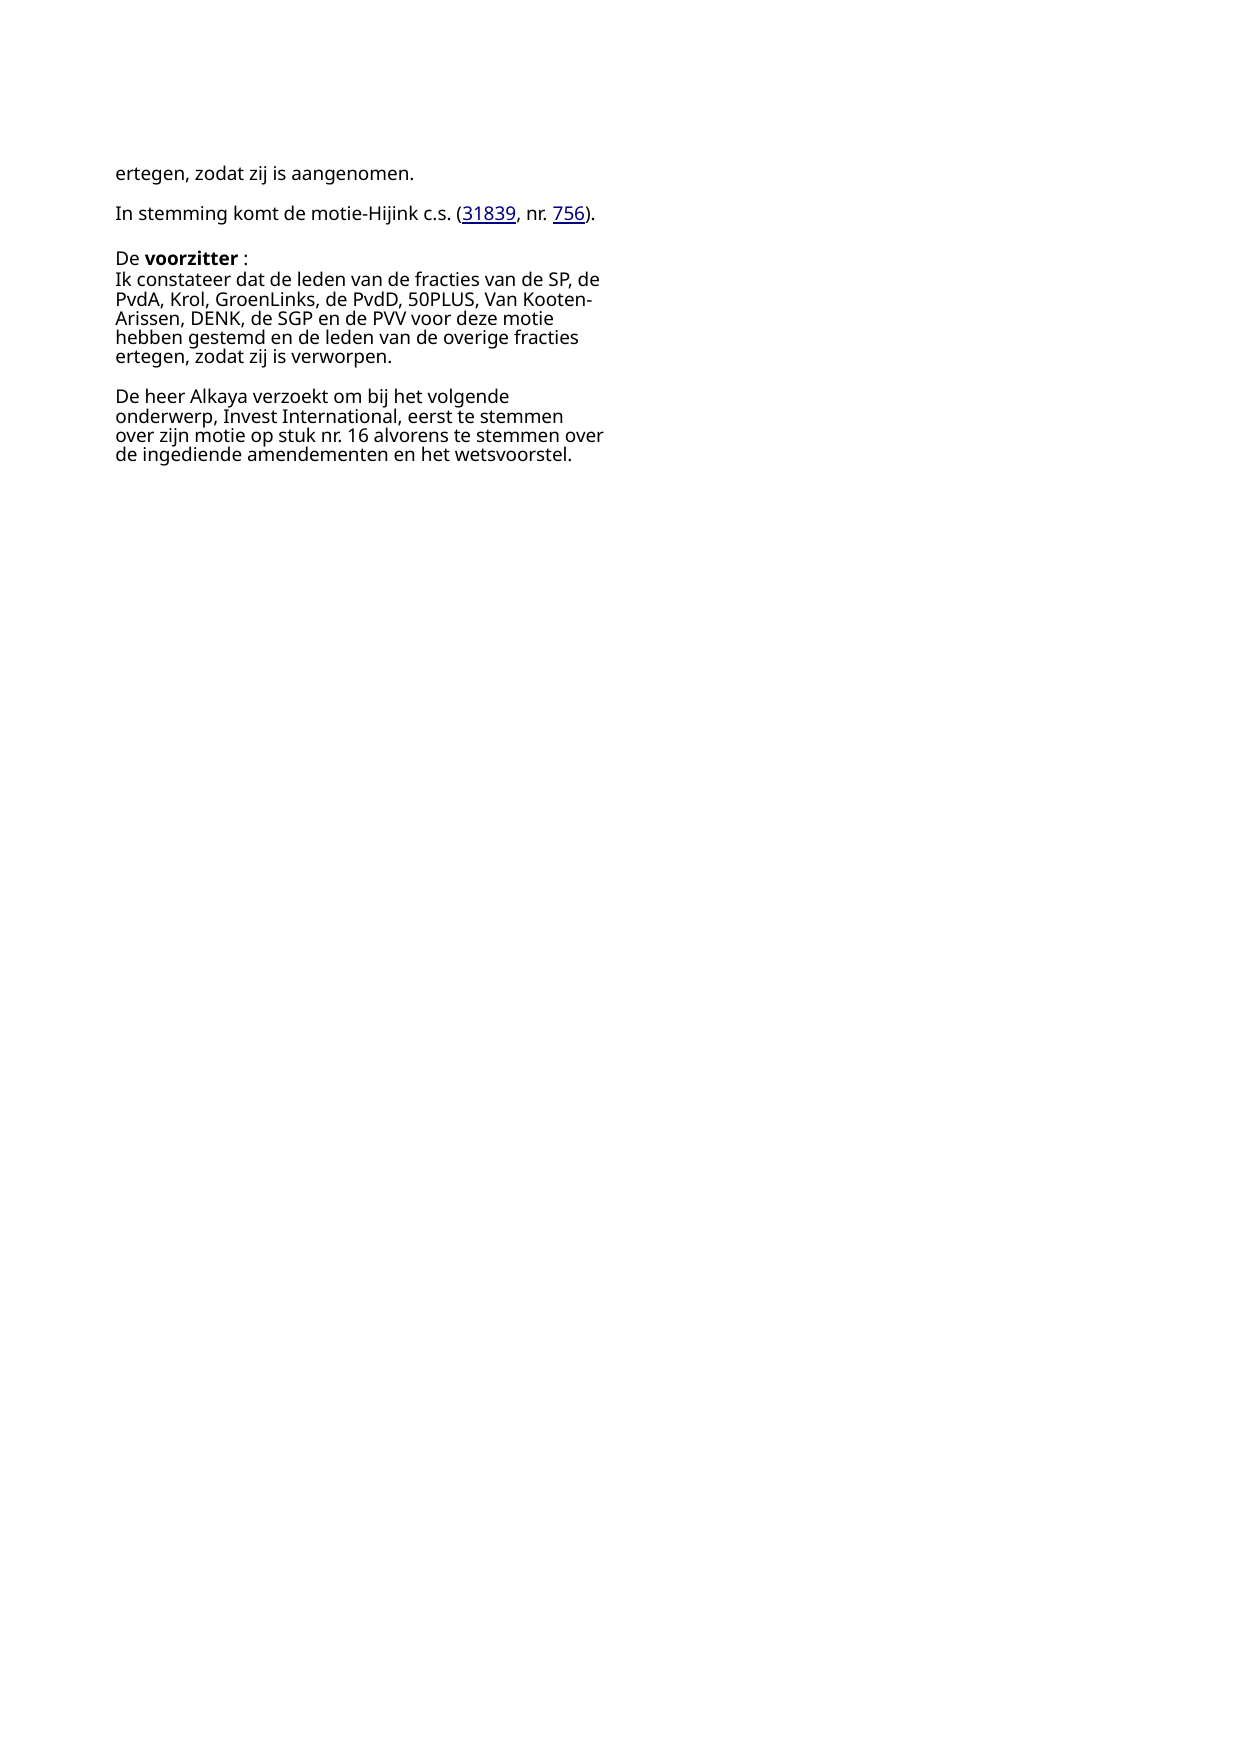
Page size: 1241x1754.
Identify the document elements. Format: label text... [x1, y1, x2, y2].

text De voorzitter : [115, 246, 605, 271]
text Ik constateer dat de leden van de fracties van de SP, de PvdA, Krol, GroenLinks, de PvdD, 50PLUS, Van Kooten-Arissen, DENK, de SGP en de PVV voor deze motie hebben gestemd en de leden van de overige fracties ertegen, zodat zij is verworpen. [115, 271, 605, 368]
text De heer Alkaya verzoekt om bij het volgende onderwerp, Invest International, eerst te stemmen over zijn motie op stuk nr. 16 alvorens te stemmen over de ingediende amendementen en het wetsvoorstel. [115, 388, 605, 466]
text In stemming komt de motie-Hijink c.s. (31839, nr. 756). [115, 205, 605, 225]
text ertegen, zodat zij is aangenomen. [115, 165, 605, 184]
